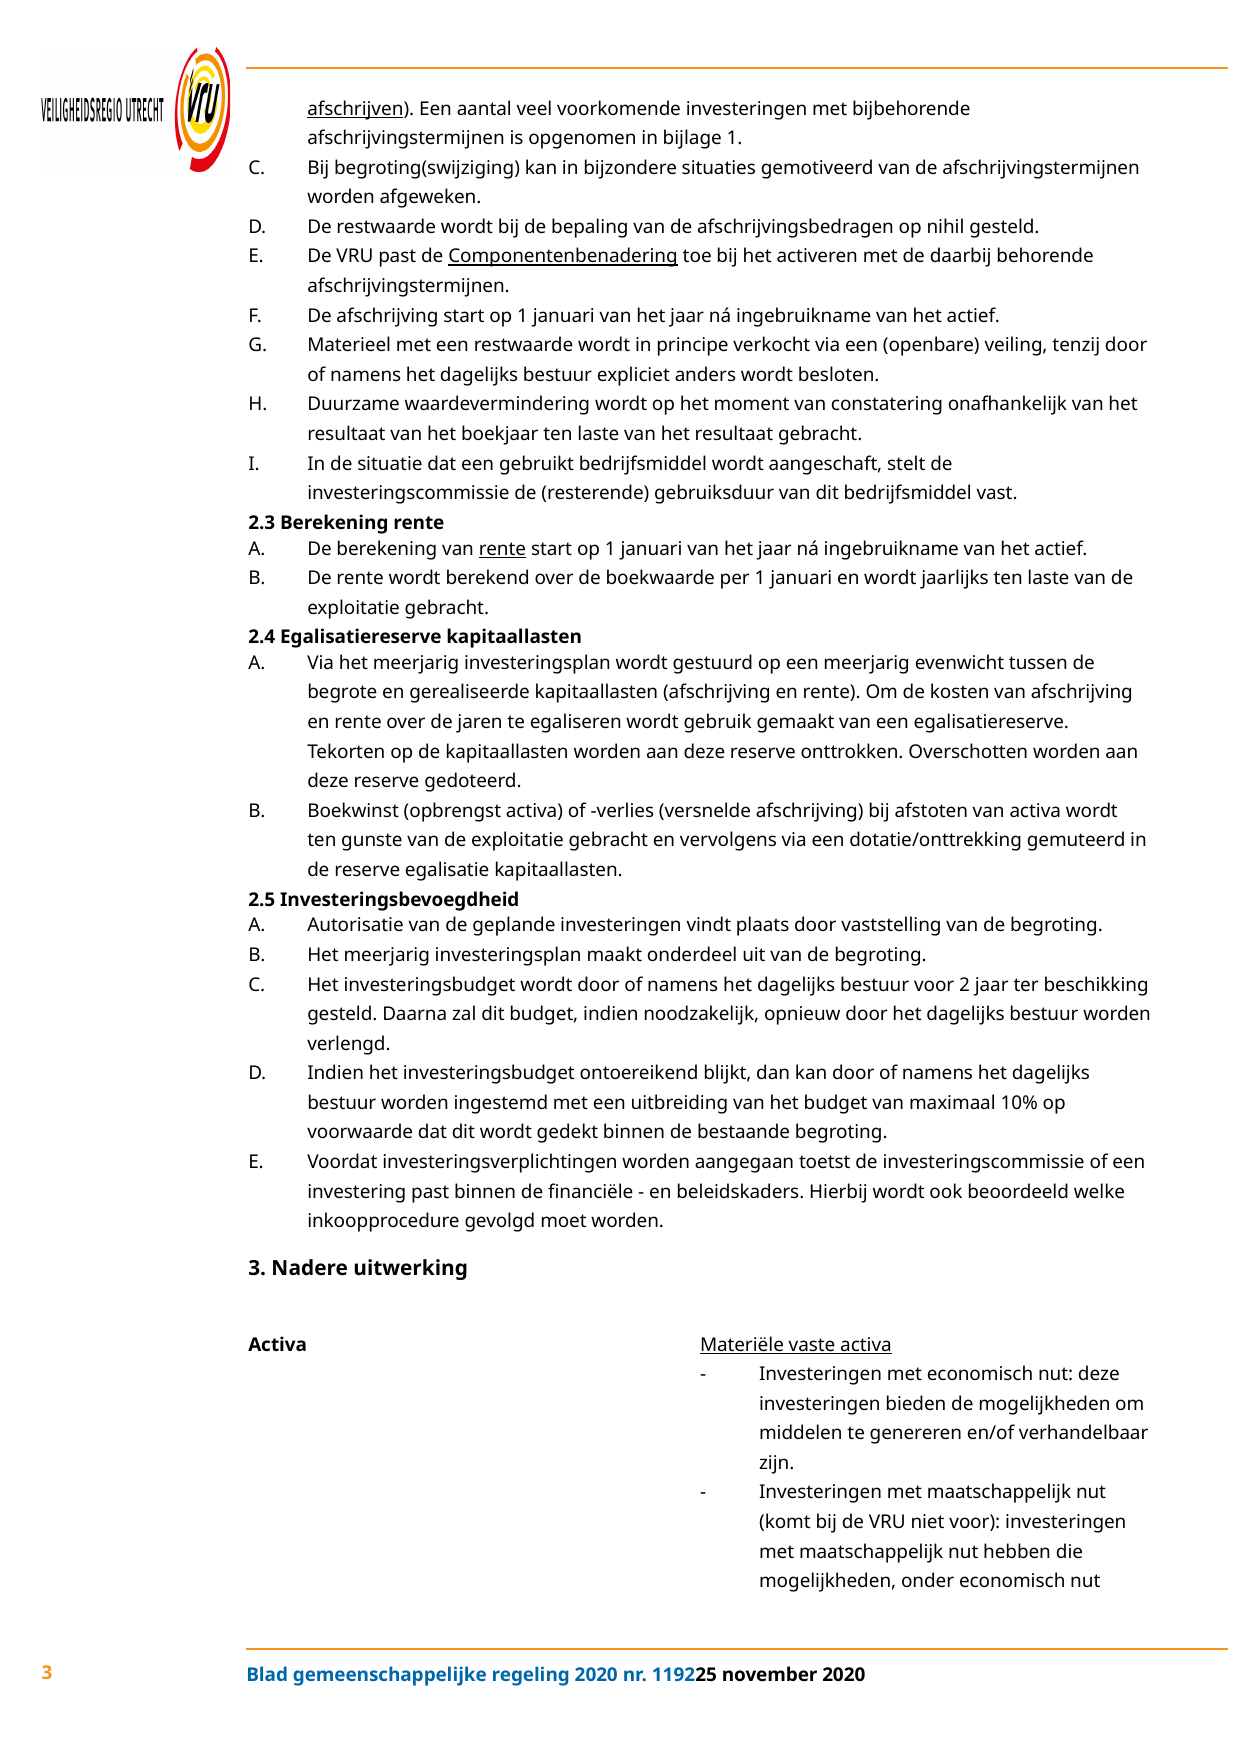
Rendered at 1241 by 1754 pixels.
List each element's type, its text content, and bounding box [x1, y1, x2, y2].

picture [41, 47, 231, 172]
list afschrijven). Een aantal veel voorkomende investeringen met bijbehorende afschrijvingstermijnen is opgenomen in bijlage 1. [248, 95, 1152, 150]
list Het meerjarig investeringsplan maakt onderdeel uit van de begroting. [248, 941, 1152, 967]
table_header Activa [248, 1331, 700, 1593]
list Bij begroting(swijziging) kan in bijzondere situaties gemotiveerd van de afschrijvingstermijnen worden afgeweken. [248, 154, 1152, 209]
list Duurzame waardevermindering wordt op het moment van constatering onafhankelijk van het resultaat van het boekjaar ten laste van het resultaat gebracht. [248, 391, 1152, 446]
text 2.4 Egalisatiereserve kapitaallasten [248, 623, 1152, 649]
table_header Materiële vaste activa Investeringen met economisch nut: deze investeringen bieden de mogelijkheden om middelen te genereren en/of verhandelbaar zijn. Investeringen met maatschappelijk nut (komt bij de VRU niet voor): investeringen met maatschappelijk nut hebben die mogelijkheden, onder economisch nut [700, 1331, 1152, 1593]
list Boekwinst (opbrengst activa) of -verlies (versnelde afschrijving) bij afstoten van activa wordt ten gunste van de exploitatie gebracht en vervolgens via een dotatie/onttrekking gemuteerd in de reserve egalisatie kapitaallasten. [248, 797, 1152, 882]
list Het investeringsbudget wordt door of namens het dagelijks bestuur voor 2 jaar ter beschikking gesteld. Daarna zal dit budget, indien noodzakelijk, opnieuw door het dagelijks bestuur worden verlengd. [248, 971, 1152, 1056]
list Materieel met een restwaarde wordt in principe verkocht via een (openbare) veiling, tenzij door of namens het dagelijks bestuur expliciet anders wordt besloten. [248, 331, 1152, 387]
list Indien het investeringsbudget ontoereikend blijkt, dan kan door of namens het dagelijks bestuur worden ingestemd met een uitbreiding van het budget van maximaal 10% op voorwaarde dat dit wordt gedekt binnen de bestaande begroting. [248, 1059, 1152, 1144]
list Voordat investeringsverplichtingen worden aangegaan toetst de investeringscommissie of een investering past binnen de financiële - en beleidskaders. Hierbij wordt ook beoordeeld welke inkoopprocedure gevolgd moet worden. [248, 1148, 1152, 1233]
text 2.5 Investeringsbevoegdheid [248, 886, 1152, 912]
list De rente wordt berekend over de boekwaarde per 1 januari en wordt jaarlijks ten laste van de exploitatie gebracht. [248, 564, 1152, 619]
text 2.3 Berekening rente [248, 509, 1152, 535]
list De VRU past de Componentenbenadering toe bij het activeren met de daarbij behorende afschrijvingstermijnen. [248, 243, 1152, 298]
list De berekening van rente start op 1 januari van het jaar ná ingebruikname van het actief. [248, 535, 1152, 560]
list De restwaarde wordt bij de bepaling van de afschrijvingsbedragen op nihil gesteld. [248, 213, 1152, 239]
text 3. Nadere uitwerking [248, 1253, 1152, 1281]
list In de situatie dat een gebruikt bedrijfsmiddel wordt aangeschaft, stelt de investeringscommissie de (resterende) gebruiksduur van dit bedrijfsmiddel vast. [248, 450, 1152, 505]
list Via het meerjarig investeringsplan wordt gestuurd op een meerjarig evenwicht tussen de begrote en gerealiseerde kapitaallasten (afschrijving en rente). Om de kosten van afschrijving en rente over de jaren te egaliseren wordt gebruik gemaakt van een egalisatiereserve. Tekorten op de kapitaallasten worden aan deze reserve onttrokken. Overschotten worden aan deze reserve gedoteerd. [248, 649, 1152, 793]
list Autorisatie van de geplande investeringen vindt plaats door vaststelling van de begroting. [248, 912, 1152, 937]
list De afschrijving start op 1 januari van het jaar ná ingebruikname van het actief. [248, 302, 1152, 328]
